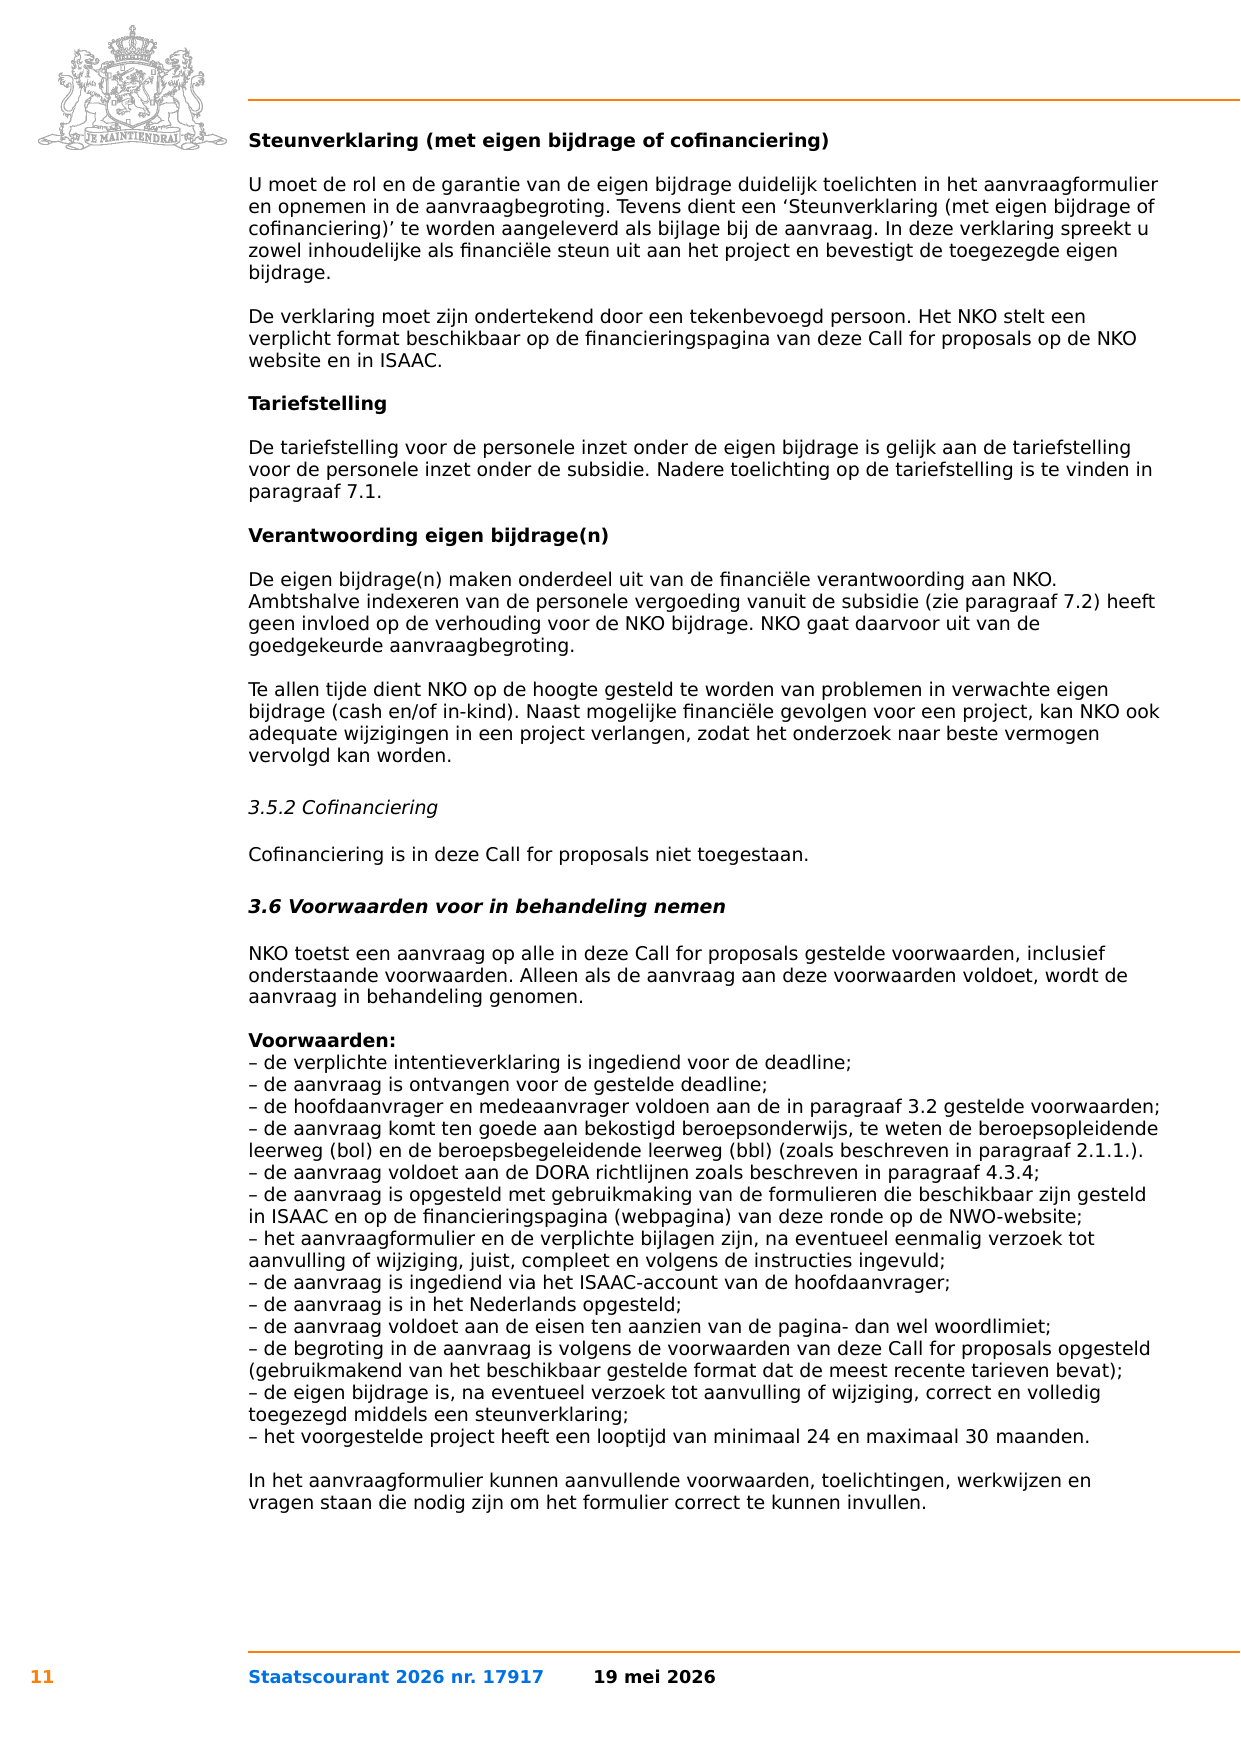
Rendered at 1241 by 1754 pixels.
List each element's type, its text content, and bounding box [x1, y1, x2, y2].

text – de begroting in de aanvraag is volgens de voorwaarden van deze Call for proposals opgesteld (gebruikmakend van het beschikbaar gestelde format dat de meest recente tarieven bevat); [248, 1338, 1163, 1382]
text Te allen tijde dient NKO op de hoogte gesteld te worden van problemen in verwachte eigen bijdrage (cash en/of in-kind). Naast mogelijke financiële gevolgen voor een project, kan NKO ook adequate wijzigingen in een project verlangen, zodat het onderzoek naar beste vermogen vervolgd kan worden. [248, 679, 1163, 767]
text De tariefstelling voor de personele inzet onder de eigen bijdrage is gelijk aan de tariefstelling voor de personele inzet onder de subsidie. Nadere toelichting op de tariefstelling is te vinden in paragraaf 7.1. [248, 437, 1163, 503]
text – de aanvraag is ingediend via het ISAAC-account van de hoofdaanvrager; [248, 1272, 1163, 1294]
text Cofinanciering is in deze Call for proposals niet toegestaan. [248, 843, 1163, 866]
text – de verplichte intentieverklaring is ingediend voor de deadline; [248, 1052, 1163, 1074]
subtitle 3.5.2 Cofinanciering [248, 797, 1163, 818]
text De eigen bijdrage(n) maken onderdeel uit van de financiële verantwoording aan NKO. Ambtshalve indexeren van de personele vergoeding vanuit de subsidie (zie paragraaf 7.2) heeft geen invloed op de verhouding voor de NKO bijdrage. NKO gaat daarvoor uit van de goedgekeurde aanvraagbegroting. [248, 569, 1163, 657]
text – de aanvraag is in het Nederlands opgesteld; [248, 1294, 1163, 1316]
text – de aanvraag voldoet aan de eisen ten aanzien van de pagina- dan wel woordlimiet; [248, 1316, 1163, 1338]
picture [38, 25, 227, 150]
text U moet de rol en de garantie van de eigen bijdrage duidelijk toelichten in het aanvraagformulier en opnemen in de aanvraagbegroting. Tevens dient een ‘Steunverklaring (met eigen bijdrage of cofinanciering)’ te worden aangeleverd als bijlage bij de aanvraag. In deze verklaring spreekt u zowel inhoudelijke als financiële steun uit aan het project en bevestigt de toegezegde eigen bijdrage. [248, 174, 1163, 284]
text – de aanvraag is ontvangen voor de gestelde deadline; [248, 1074, 1163, 1096]
text – de aanvraag voldoet aan de DORA richtlijnen zoals beschreven in paragraaf 4.3.4; [248, 1162, 1163, 1184]
text – de hoofdaanvrager en medeaanvrager voldoen aan de in paragraaf 3.2 gestelde voorwaarden; [248, 1096, 1163, 1118]
text NKO toetst een aanvraag op alle in deze Call for proposals gestelde voorwaarden, inclusief onderstaande voorwaarden. Alleen als de aanvraag aan deze voorwaarden voldoet, wordt de aanvraag in behandeling genomen. [248, 942, 1163, 1008]
subtitle Verantwoording eigen bijdrage(n) [248, 525, 1163, 547]
subtitle Tariefstelling [248, 393, 1163, 415]
text – de eigen bijdrage is, na eventueel verzoek tot aanvulling of wijziging, correct en volledig toegezegd middels een steunverklaring; [248, 1382, 1163, 1426]
subtitle 3.6 Voorwaarden voor in behandeling nemen [248, 896, 1163, 917]
subtitle Steunverklaring (met eigen bijdrage of cofinanciering) [248, 130, 1163, 152]
text – de aanvraag is opgesteld met gebruikmaking van de formulieren die beschikbaar zijn gesteld in ISAAC en op de financieringspagina (webpagina) van deze ronde op de NWO-website; [248, 1184, 1163, 1228]
text – het voorgestelde project heeft een looptijd van minimaal 24 en maximaal 30 maanden. [248, 1426, 1163, 1448]
text De verklaring moet zijn ondertekend door een tekenbevoegd persoon. Het NKO stelt een verplicht format beschikbaar op de financieringspagina van deze Call for proposals op de NKO website en in ISAAC. [248, 306, 1163, 371]
text Voorwaarden: [248, 1030, 1163, 1052]
text – het aanvraagformulier en de verplichte bijlagen zijn, na eventueel eenmalig verzoek tot aanvulling of wijziging, juist, compleet en volgens de instructies ingevuld; [248, 1228, 1163, 1272]
text – de aanvraag komt ten goede aan bekostigd beroepsonderwijs, te weten de beroepsopleidende leerweg (bol) en de beroepsbegeleidende leerweg (bbl) (zoals beschreven in paragraaf 2.1.1.). [248, 1118, 1163, 1162]
text In het aanvraagformulier kunnen aanvullende voorwaarden, toelichtingen, werkwijzen en vragen staan die nodig zijn om het formulier correct te kunnen invullen. [248, 1470, 1163, 1514]
